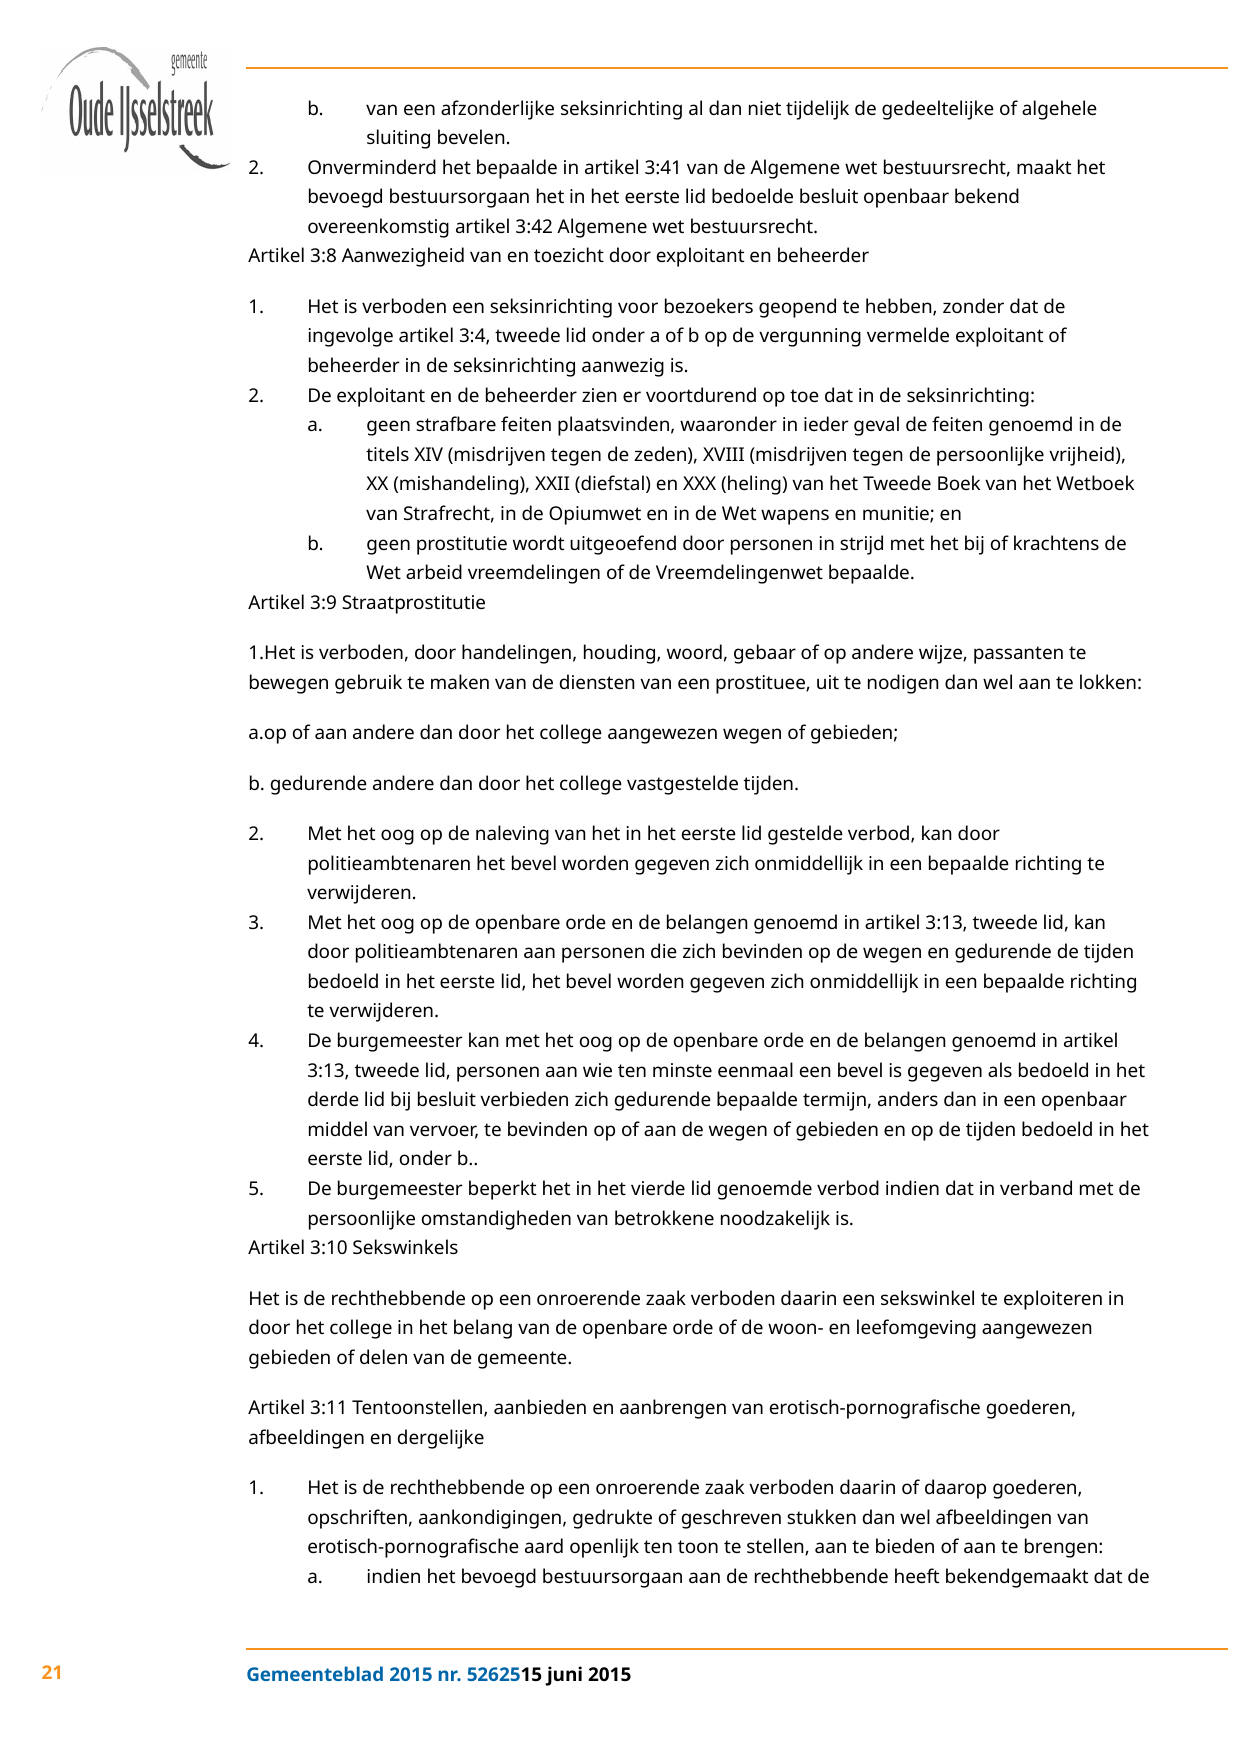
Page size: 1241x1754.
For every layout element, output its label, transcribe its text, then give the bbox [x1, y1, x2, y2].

list geen strafbare feiten plaatsvinden, waaronder in ieder geval de feiten genoemd in de titels XIV (misdrijven tegen de zeden), XVIII (misdrijven tegen de persoonlijke vrijheid), XX (mishandeling), XXII (diefstal) en XXX (heling) van het Tweede Boek van het Wetboek van Strafrecht, in de Opiumwet en in de Wet wapens en munitie; en [307, 411, 1152, 526]
list van een afzonderlijke seksinrichting al dan niet tijdelijk de gedeeltelijke of algehele sluiting bevelen. [307, 95, 1152, 150]
text Artikel 3:10 Sekswinkels [248, 1234, 1152, 1260]
text a.op of aan andere dan door het college aangewezen wegen of gebieden; [248, 719, 1152, 745]
list Het is de rechthebbende op een onroerende zaak verboden daarin of daarop goederen, opschriften, aankondigingen, gedrukte of geschreven stukken dan wel afbeeldingen van erotisch-pornografische aard openlijk ten toon te stellen, aan te bieden of aan te brengen: [248, 1474, 1152, 1559]
text Artikel 3:11 Tentoonstellen, aanbieden en aanbrengen van erotisch-pornografische goederen, afbeeldingen en dergelijke [248, 1394, 1152, 1450]
list Het is verboden een seksinrichting voor bezoekers geopend te hebben, zonder dat de ingevolge artikel 3:4, tweede lid onder a of b op de vergunning vermelde exploitant of beheerder in de seksinrichting aanwezig is. [248, 293, 1152, 378]
list De burgemeester kan met het oog op de openbare orde en de belangen genoemd in artikel 3:13, tweede lid, personen aan wie ten minste eenmaal een bevel is gegeven als bedoeld in het derde lid bij besluit verbieden zich gedurende bepaalde termijn, anders dan in een openbaar middel van vervoer, te bevinden op of aan de wegen of gebieden en op de tijden bedoeld in het eerste lid, onder b.. [248, 1027, 1152, 1171]
text Artikel 3:8 Aanwezigheid van en toezicht door exploitant en beheerder [248, 243, 1152, 268]
text Het is de rechthebbende op een onroerende zaak verboden daarin een sekswinkel te exploiteren in door het college in het belang van de openbare orde of de woon- en leefomgeving aangewezen gebieden of delen van de gemeente. [248, 1285, 1152, 1370]
list Met het oog op de naleving van het in het eerste lid gestelde verbod, kan door politieambtenaren het bevel worden gegeven zich onmiddellijk in een bepaalde richting te verwijderen. [248, 820, 1152, 905]
text Artikel 3:9 Straatprostitutie [248, 589, 1152, 615]
list Onverminderd het bepaalde in artikel 3:41 van de Algemene wet bestuursrecht, maakt het bevoegd bestuursorgaan het in het eerste lid bedoelde besluit openbaar bekend overeenkomstig artikel 3:42 Algemene wet bestuursrecht. [248, 154, 1152, 239]
list De exploitant en de beheerder zien er voortdurend op toe dat in de seksinrichting: [248, 382, 1152, 408]
list geen prostitutie wordt uitgeoefend door personen in strijd met het bij of krachtens de Wet arbeid vreemdelingen of de Vreemdelingenwet bepaalde. [307, 530, 1152, 585]
list indien het bevoegd bestuursorgaan aan de rechthebbende heeft bekendgemaakt dat de [307, 1563, 1152, 1589]
list Met het oog op de openbare orde en de belangen genoemd in artikel 3:13, tweede lid, kan door politieambtenaren aan personen die zich bevinden op de wegen en gedurende de tijden bedoeld in het eerste lid, het bevel worden gegeven zich onmiddellijk in een bepaalde richting te verwijderen. [248, 909, 1152, 1023]
picture [41, 47, 231, 172]
text 1.Het is verboden, door handelingen, houding, woord, gebaar of op andere wijze, passanten te bewegen gebruik te maken van de diensten van een prostituee, uit te nodigen dan wel aan te lokken: [248, 639, 1152, 695]
text b. gedurende andere dan door het college vastgestelde tijden. [248, 770, 1152, 796]
list De burgemeester beperkt het in het vierde lid genoemde verbod indien dat in verband met de persoonlijke omstandigheden van betrokkene noodzakelijk is. [248, 1175, 1152, 1231]
